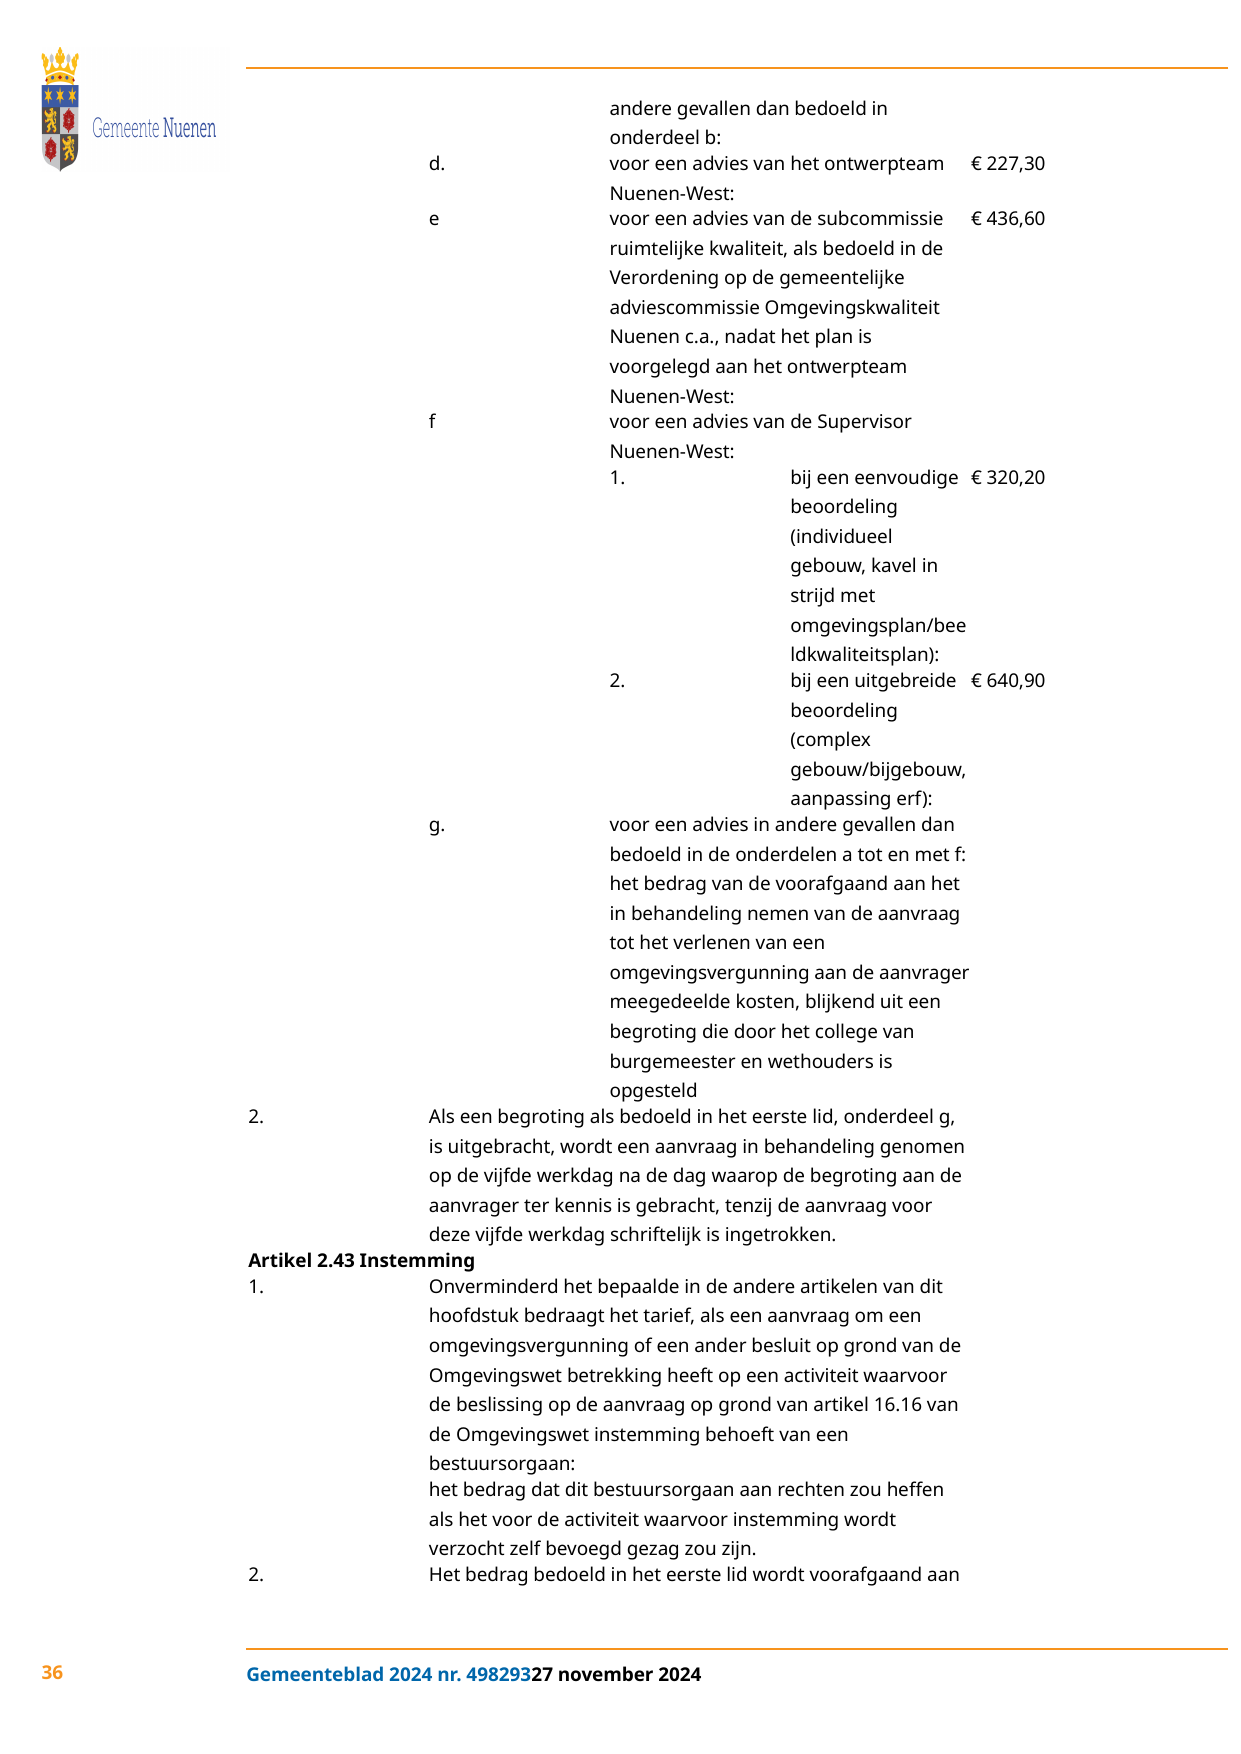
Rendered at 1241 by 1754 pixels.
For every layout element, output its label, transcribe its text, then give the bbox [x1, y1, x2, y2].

table_cell Onverminderd het bepaalde in de andere artikelen van dit hoofdstuk bedraagt het tarief, als een aanvraag om een omgevingsvergunning of een ander besluit op grond van de Omgevingswet betrekking heeft op een activiteit waarvoor de beslissing op de aanvraag op grond van artikel 16.16 van de Omgevingswet instemming behoeft van een bestuursorgaan: [429, 1273, 971, 1476]
table_cell andere gevallen dan bedoeld in onderdeel b: [609, 95, 971, 150]
table_cell [971, 95, 1152, 150]
table_cell [248, 150, 429, 205]
table_cell [971, 1561, 1152, 1587]
table_cell € 436,60 [971, 205, 1152, 409]
table_cell het bedrag dat dit bestuursorgaan aan rechten zou heffen als het voor de activiteit waarvoor instemming wordt verzocht zelf bevoegd gezag zou zijn. [429, 1476, 971, 1561]
table_cell [248, 1476, 429, 1561]
picture [41, 47, 231, 172]
table_cell bij een uitgebreide beoordeling (complex gebouw/bijgebouw, aanpassing erf): [790, 667, 971, 811]
table_cell voor een advies in andere gevallen dan bedoeld in de onderdelen a tot en met f: het bedrag van de voorafgaand aan het in behandeling nemen van de aanvraag tot het verlenen van een omgevingsvergunning aan de aanvrager meegedeelde kosten, blijkend uit een begroting die door het college van burgemeester en wethouders is opgesteld [609, 811, 971, 1103]
table_cell e [429, 205, 609, 409]
table_cell [971, 409, 1152, 464]
table_cell 1. [609, 464, 790, 667]
table_cell voor een advies van de subcommissie ruimtelijke kwaliteit, als bedoeld in de Verordening op de gemeentelijke adviescommissie Omgevingskwaliteit Nuenen c.a., nadat het plan is voorgelegd aan het ontwerpteam Nuenen-West: [609, 205, 971, 409]
table_cell bij een eenvoudige beoordeling (individueel gebouw, kavel in strijd met omgevingsplan/beeldkwaliteitsplan): [790, 464, 971, 667]
table_cell [248, 409, 429, 464]
table_cell [971, 811, 1152, 1103]
table_cell [429, 667, 609, 811]
table_cell [971, 1476, 1152, 1561]
table_cell [248, 205, 429, 409]
table_cell 2. [248, 1103, 429, 1247]
table_cell 1. [248, 1273, 429, 1476]
table_cell [248, 667, 429, 811]
table_cell € 227,30 [971, 150, 1152, 205]
table_cell 2. [609, 667, 790, 811]
table_cell voor een advies van het ontwerpteam Nuenen-West: [609, 150, 971, 205]
table_cell [248, 95, 429, 150]
table_cell g. [429, 811, 609, 1103]
table_cell Artikel 2.43 Instemming [248, 1247, 971, 1273]
table_cell f [429, 409, 609, 464]
table_cell € 320,20 [971, 464, 1152, 667]
table_cell [248, 811, 429, 1103]
table_cell [429, 464, 609, 667]
table_cell d. [429, 150, 609, 205]
table_cell € 640,90 [971, 667, 1152, 811]
table_cell [971, 1247, 1152, 1273]
table_cell [248, 464, 429, 667]
table_cell [971, 1103, 1152, 1247]
table_cell [971, 1273, 1152, 1476]
table_cell [429, 95, 609, 150]
table_cell 2. [248, 1561, 429, 1587]
table_cell Het bedrag bedoeld in het eerste lid wordt voorafgaand aan [429, 1561, 971, 1587]
table_cell voor een advies van de Supervisor Nuenen-West: [609, 409, 971, 464]
table_cell Als een begroting als bedoeld in het eerste lid, onderdeel g, is uitgebracht, wordt een aanvraag in behandeling genomen op de vijfde werkdag na de dag waarop de begroting aan de aanvrager ter kennis is gebracht, tenzij de aanvraag voor deze vijfde werkdag schriftelijk is ingetrokken. [429, 1103, 971, 1247]
